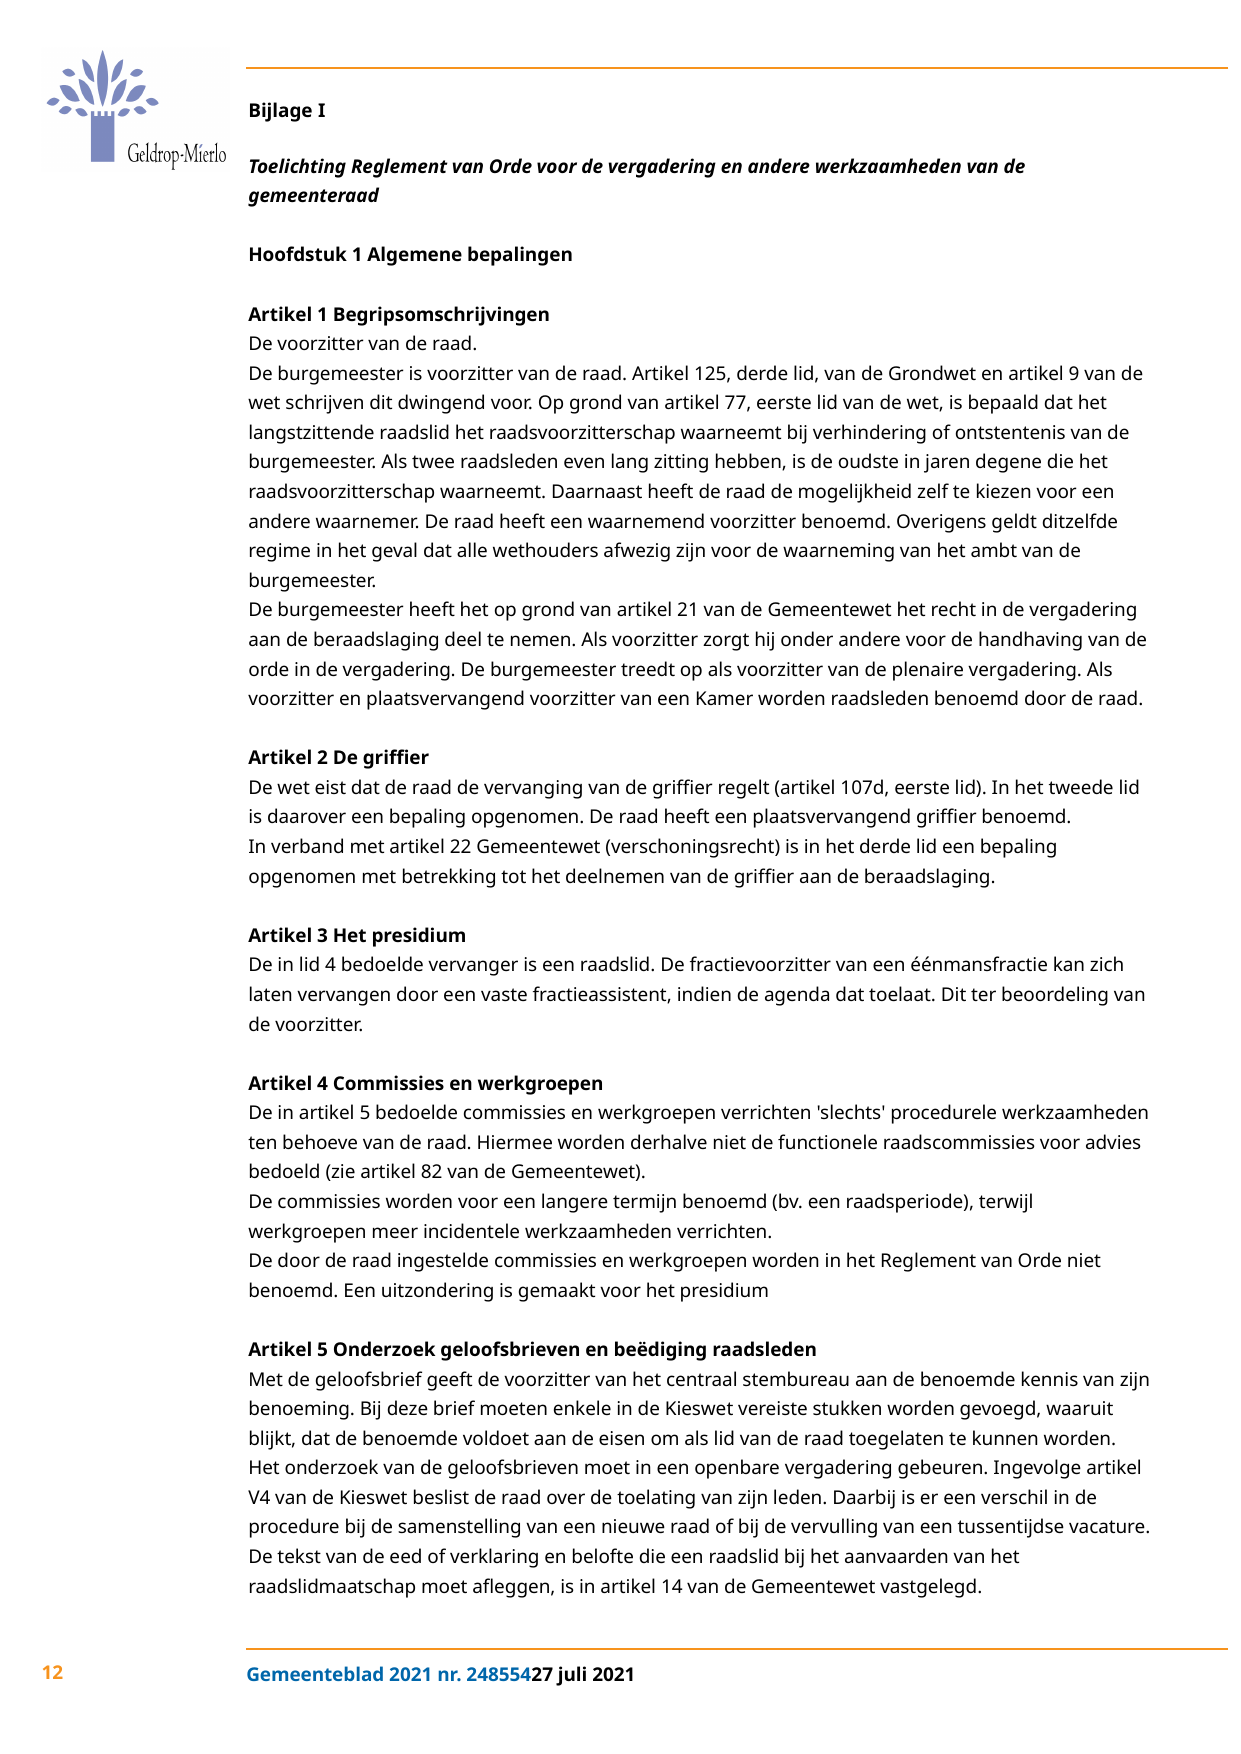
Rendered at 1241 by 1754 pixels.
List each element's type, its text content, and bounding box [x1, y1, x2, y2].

text Bijlage I [248, 95, 1152, 123]
text Hoofdstuk 1 Algemene bepalingen [248, 242, 1152, 267]
text Met de geloofsbrief geeft de voorzitter van het centraal stembureau aan de benoemde kennis van zijn benoeming. Bij deze brief moeten enkele in de Kieswet vereiste stukken worden gevoegd, waaruit blijkt, dat de benoemde voldoet aan de eisen om als lid van de raad toegelaten te kunnen worden. Het onderzoek van de geloofsbrieven moet in een openbare vergadering gebeuren. Ingevolge artikel V4 van de Kieswet beslist de raad over de toelating van zijn leden. Daarbij is er een verschil in de procedure bij de samenstelling van een nieuwe raad of bij de vervulling van een tussentijdse vacature. [248, 1366, 1152, 1539]
text Artikel 5 Onderzoek geloofsbrieven en beëdiging raadsleden [248, 1336, 1152, 1362]
text Artikel 4 Commissies en werkgroepen [248, 1070, 1152, 1096]
text De door de raad ingestelde commissies en werkgroepen worden in het Reglement van Orde niet benoemd. Een uitzondering is gemaakt voor het presidium [248, 1247, 1152, 1303]
text Artikel 2 De griffier [248, 744, 1152, 770]
text De tekst van de eed of verklaring en belofte die een raadslid bij het aanvaarden van het raadslidmaatschap moet afleggen, is in artikel 14 van de Gemeentewet vastgelegd. [248, 1543, 1152, 1599]
text Toelichting Reglement van Orde voor de vergadering en andere werkzaamheden van de gemeenteraad [248, 153, 1152, 208]
text De in artikel 5 bedoelde commissies en werkgroepen verrichten 'slechts' procedurele werkzaamheden ten behoeve van de raad. Hiermee worden derhalve niet de functionele raadscommissies voor advies bedoeld (zie artikel 82 van de Gemeentewet). [248, 1099, 1152, 1184]
text Artikel 3 Het presidium [248, 922, 1152, 948]
text De in lid 4 bedoelde vervanger is een raadslid. De fractievoorzitter van een éénmansfractie kan zich laten vervangen door een vaste fractieassistent, indien de agenda dat toelaat. Dit ter beoordeling van de voorzitter. [248, 952, 1152, 1037]
text In verband met artikel 22 Gemeentewet (verschoningsrecht) is in het derde lid een bepaling opgenomen met betrekking tot het deelnemen van de griffier aan de beraadslaging. [248, 833, 1152, 889]
text De burgemeester heeft het op grond van artikel 21 van de Gemeentewet het recht in de vergadering aan de beraadslaging deel te nemen. Als voorzitter zorgt hij onder andere voor de handhaving van de orde in de vergadering. De burgemeester treedt op als voorzitter van de plenaire vergadering. Als voorzitter en plaatsvervangend voorzitter van een Kamer worden raadsleden benoemd door de raad. [248, 597, 1152, 711]
text Artikel 1 Begripsomschrijvingen [248, 301, 1152, 327]
text De burgemeester is voorzitter van de raad. Artikel 125, derde lid, van de Grondwet en artikel 9 van de wet schrijven dit dwingend voor. Op grond van artikel 77, eerste lid van de wet, is bepaald dat het langstzittende raadslid het raadsvoorzitterschap waarneemt bij verhindering of ontstentenis van de burgemeester. Als twee raadsleden even lang zitting hebben, is de oudste in jaren degene die het raadsvoorzitterschap waarneemt. Daarnaast heeft de raad de mogelijkheid zelf te kiezen voor een andere waarnemer. De raad heeft een waarnemend voorzitter benoemd. Overigens geldt ditzelfde regime in het geval dat alle wethouders afwezig zijn voor de waarneming van het ambt van de burgemeester. [248, 360, 1152, 593]
text De voorzitter van de raad. [248, 330, 1152, 356]
picture [41, 47, 231, 172]
text De commissies worden voor een langere termijn benoemd (bv. een raadsperiode), terwijl werkgroepen meer incidentele werkzaamheden verrichten. [248, 1188, 1152, 1244]
text De wet eist dat de raad de vervanging van de griffier regelt (artikel 107d, eerste lid). In het tweede lid is daarover een bepaling opgenomen. De raad heeft een plaatsvervangend griffier benoemd. [248, 774, 1152, 829]
